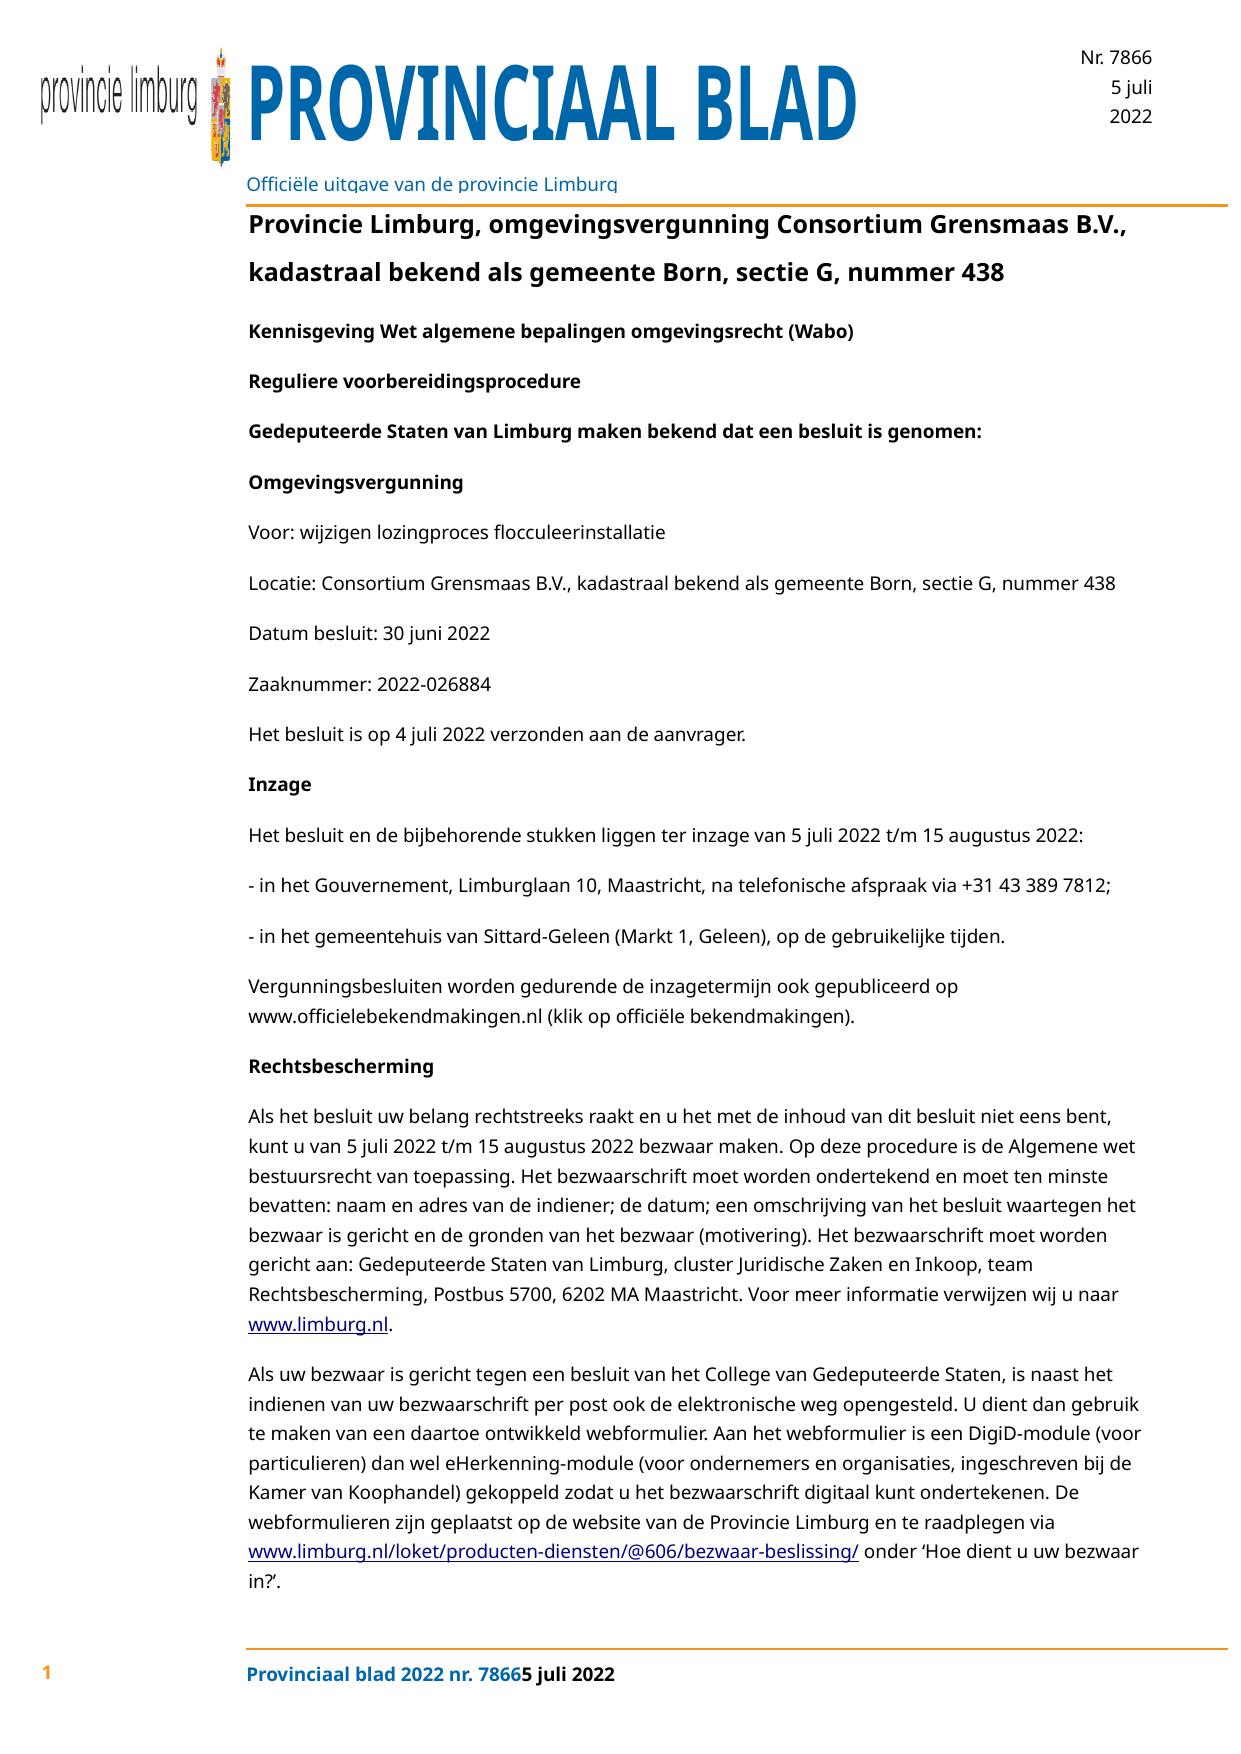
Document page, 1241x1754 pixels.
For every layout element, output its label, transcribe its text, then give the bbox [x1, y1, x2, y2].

text Vergunningsbesluiten worden gedurende de inzagetermijn ook gepubliceerd op www.officielebekendmakingen.nl (klik op officiële bekendmakingen). [248, 973, 1152, 1029]
text Rechtsbescherming [248, 1053, 1152, 1079]
text - in het gemeentehuis van Sittard-Geleen (Markt 1, Geleen), op de gebruikelijke tijden. [248, 923, 1152, 949]
text Provincie Limburg, omgevingsvergunning Consortium Grensmaas B.V., kadastraal bekend als gemeente Born, sectie G, nummer 438 [248, 207, 1152, 288]
text Kennisgeving Wet algemene bepalingen omgevingsrecht (Wabo) [248, 318, 1152, 344]
text Omgevingsvergunning [248, 469, 1152, 495]
text - in het Gouvernement, Limburglaan 10, Maastricht, na telefonische afspraak via +31 43 389 7812; [248, 872, 1152, 898]
text Locatie: Consortium Grensmaas B.V., kadastraal bekend als gemeente Born, sectie G, nummer 438 [248, 570, 1152, 596]
text Gedeputeerde Staten van Limburg maken bekend dat een besluit is genomen: [248, 419, 1152, 444]
text Het besluit en de bijbehorende stukken liggen ter inzage van 5 juli 2022 t/m 15 augustus 2022: [248, 822, 1152, 848]
text Zaaknummer: 2022-026884 [248, 671, 1152, 697]
text Het besluit is op 4 juli 2022 verzonden aan de aanvrager. [248, 721, 1152, 747]
text Inzage [248, 772, 1152, 797]
text Als uw bezwaar is gericht tegen een besluit van het College van Gedeputeerde Staten, is naast het indienen van uw bezwaarschrift per post ook de elektronische weg opengesteld. U dient dan gebruik te maken van een daartoe ontwikkeld webformulier. Aan het webformulier is een DigiD-module (voor particulieren) dan wel eHerkenning-module (voor ondernemers en organisaties, ingeschreven bij de Kamer van Koophandel) gekoppeld zodat u het bezwaarschrift digitaal kunt ondertekenen. De webformulieren zijn geplaatst op de website van de Provincie Limburg en te raadplegen via www.limburg.nl/loket/producten-diensten/@606/bezwaar-beslissing/ onder ‘Hoe dient u uw bezwaar in?’. [248, 1361, 1152, 1594]
text Reguliere voorbereidingsprocedure [248, 368, 1152, 394]
text Als het besluit uw belang rechtstreeks raakt en u het met de inhoud van dit besluit niet eens bent, kunt u van 5 juli 2022 t/m 15 augustus 2022 bezwaar maken. Op deze procedure is de Algemene wet bestuursrecht van toepassing. Het bezwaarschrift moet worden ondertekend en moet ten minste bevatten: naam en adres van de indiener; de datum; een omschrijving van het besluit waartegen het bezwaar is gericht en de gronden van het bezwaar (motivering). Het bezwaarschrift moet worden gericht aan: Gedeputeerde Staten van Limburg, cluster Juridische Zaken en Inkoop, team Rechtsbescherming, Postbus 5700, 6202 MA Maastricht. Voor meer informatie verwijzen wij u naar www.limburg.nl. [248, 1104, 1152, 1337]
text Voor: wijzigen lozingproces flocculeerinstallatie [248, 519, 1152, 545]
text Datum besluit: 30 juni 2022 [248, 620, 1152, 646]
picture [41, 47, 231, 172]
